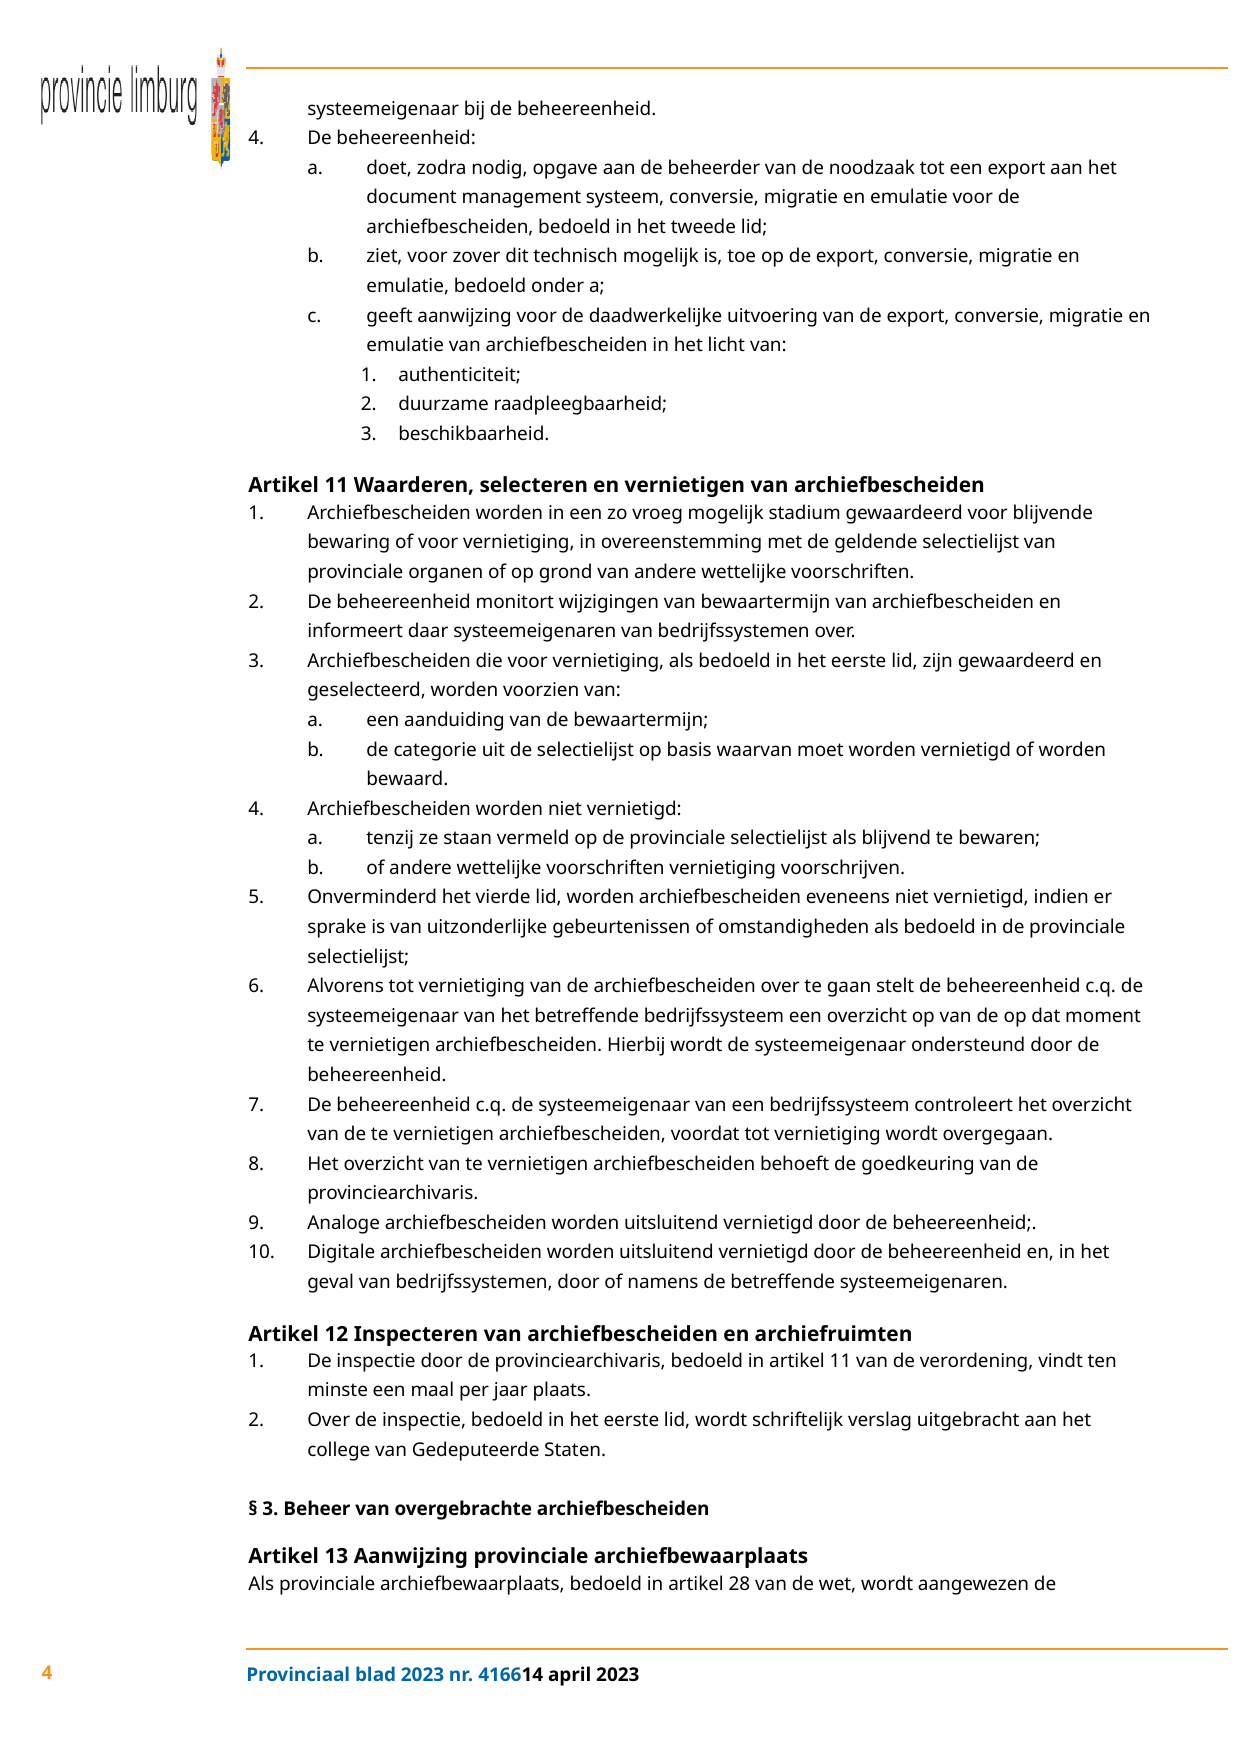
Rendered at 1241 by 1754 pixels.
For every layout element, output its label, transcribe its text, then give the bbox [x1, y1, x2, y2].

list Archiefbescheiden die voor vernietiging, als bedoeld in het eerste lid, zijn gewaardeerd en geselecteerd, worden voorzien van: [248, 647, 1152, 702]
list authenticiteit; [361, 361, 1152, 387]
list De beheereenheid: [248, 124, 1152, 150]
list De inspectie door de provinciearchivaris, bedoeld in artikel 11 van de verordening, vindt ten minste een maal per jaar plaats. [248, 1347, 1152, 1402]
list een aanduiding van de bewaartermijn; [307, 706, 1152, 732]
list De beheereenheid c.q. de systeemeigenaar van een bedrijfssysteem controleert het overzicht van de te vernietigen archiefbescheiden, voordat tot vernietiging wordt overgegaan. [248, 1091, 1152, 1146]
list Archiefbescheiden worden in een zo vroeg mogelijk stadium gewaardeerd voor blijvende bewaring of voor vernietiging, in overeenstemming met de geldende selectielijst van provinciale organen of op grond van andere wettelijke voorschriften. [248, 499, 1152, 584]
list Het overzicht van te vernietigen archiefbescheiden behoeft de goedkeuring van de provinciearchivaris. [248, 1150, 1152, 1205]
text Artikel 12 Inspecteren van archiefbescheiden en archiefruimten [248, 1319, 1152, 1347]
list ziet, voor zover dit technisch mogelijk is, toe op de export, conversie, migratie en emulatie, bedoeld onder a; [307, 243, 1152, 298]
list Archiefbescheiden worden niet vernietigd: [248, 795, 1152, 821]
list Onverminderd het vierde lid, worden archiefbescheiden eveneens niet vernietigd, indien er sprake is van uitzonderlijke gebeurtenissen of omstandigheden als bedoeld in de provinciale selectielijst; [248, 884, 1152, 968]
list beschikbaarheid. [361, 420, 1152, 446]
list Analoge archiefbescheiden worden uitsluitend vernietigd door de beheereenheid;. [248, 1209, 1152, 1235]
list De beheereenheid monitort wijzigingen van bewaartermijn van archiefbescheiden en informeert daar systeemeigenaren van bedrijfssystemen over. [248, 588, 1152, 643]
list systeemeigenaar bij de beheereenheid. [248, 95, 1152, 121]
list de categorie uit de selectielijst op basis waarvan moet worden vernietigd of worden bewaard. [307, 736, 1152, 791]
list doet, zodra nodig, opgave aan de beheerder van de noodzaak tot een export aan het document management systeem, conversie, migratie en emulatie voor de archiefbescheiden, bedoeld in het tweede lid; [307, 154, 1152, 239]
list Over de inspectie, bedoeld in het eerste lid, wordt schriftelijk verslag uitgebracht aan het college van Gedeputeerde Staten. [248, 1406, 1152, 1462]
text § 3. Beheer van overgebrachte archiefbescheiden [248, 1495, 1152, 1521]
list geeft aanwijzing voor de daadwerkelijke uitvoering van de export, conversie, migratie en emulatie van archiefbescheiden in het licht van: [307, 302, 1152, 357]
list tenzij ze staan vermeld op de provinciale selectielijst als blijvend te bewaren; [307, 824, 1152, 850]
list Digitale archiefbescheiden worden uitsluitend vernietigd door de beheereenheid en, in het geval van bedrijfssystemen, door of namens de betreffende systeemeigenaren. [248, 1239, 1152, 1294]
text Artikel 11 Waarderen, selecteren en vernietigen van archiefbescheiden [248, 471, 1152, 499]
text Artikel 13 Aanwijzing provinciale archiefbewaarplaats [248, 1542, 1152, 1570]
text Als provinciale archiefbewaarplaats, bedoeld in artikel 28 van de wet, wordt aangewezen de [248, 1570, 1152, 1596]
list Alvorens tot vernietiging van de archiefbescheiden over te gaan stelt de beheereenheid c.q. de systeemeigenaar van het betreffende bedrijfssysteem een overzicht op van de op dat moment te vernietigen archiefbescheiden. Hierbij wordt de systeemeigenaar ondersteund door de beheereenheid. [248, 972, 1152, 1087]
list duurzame raadpleegbaarheid; [361, 391, 1152, 416]
picture [41, 47, 231, 172]
list of andere wettelijke voorschriften vernietiging voorschrijven. [307, 854, 1152, 880]
